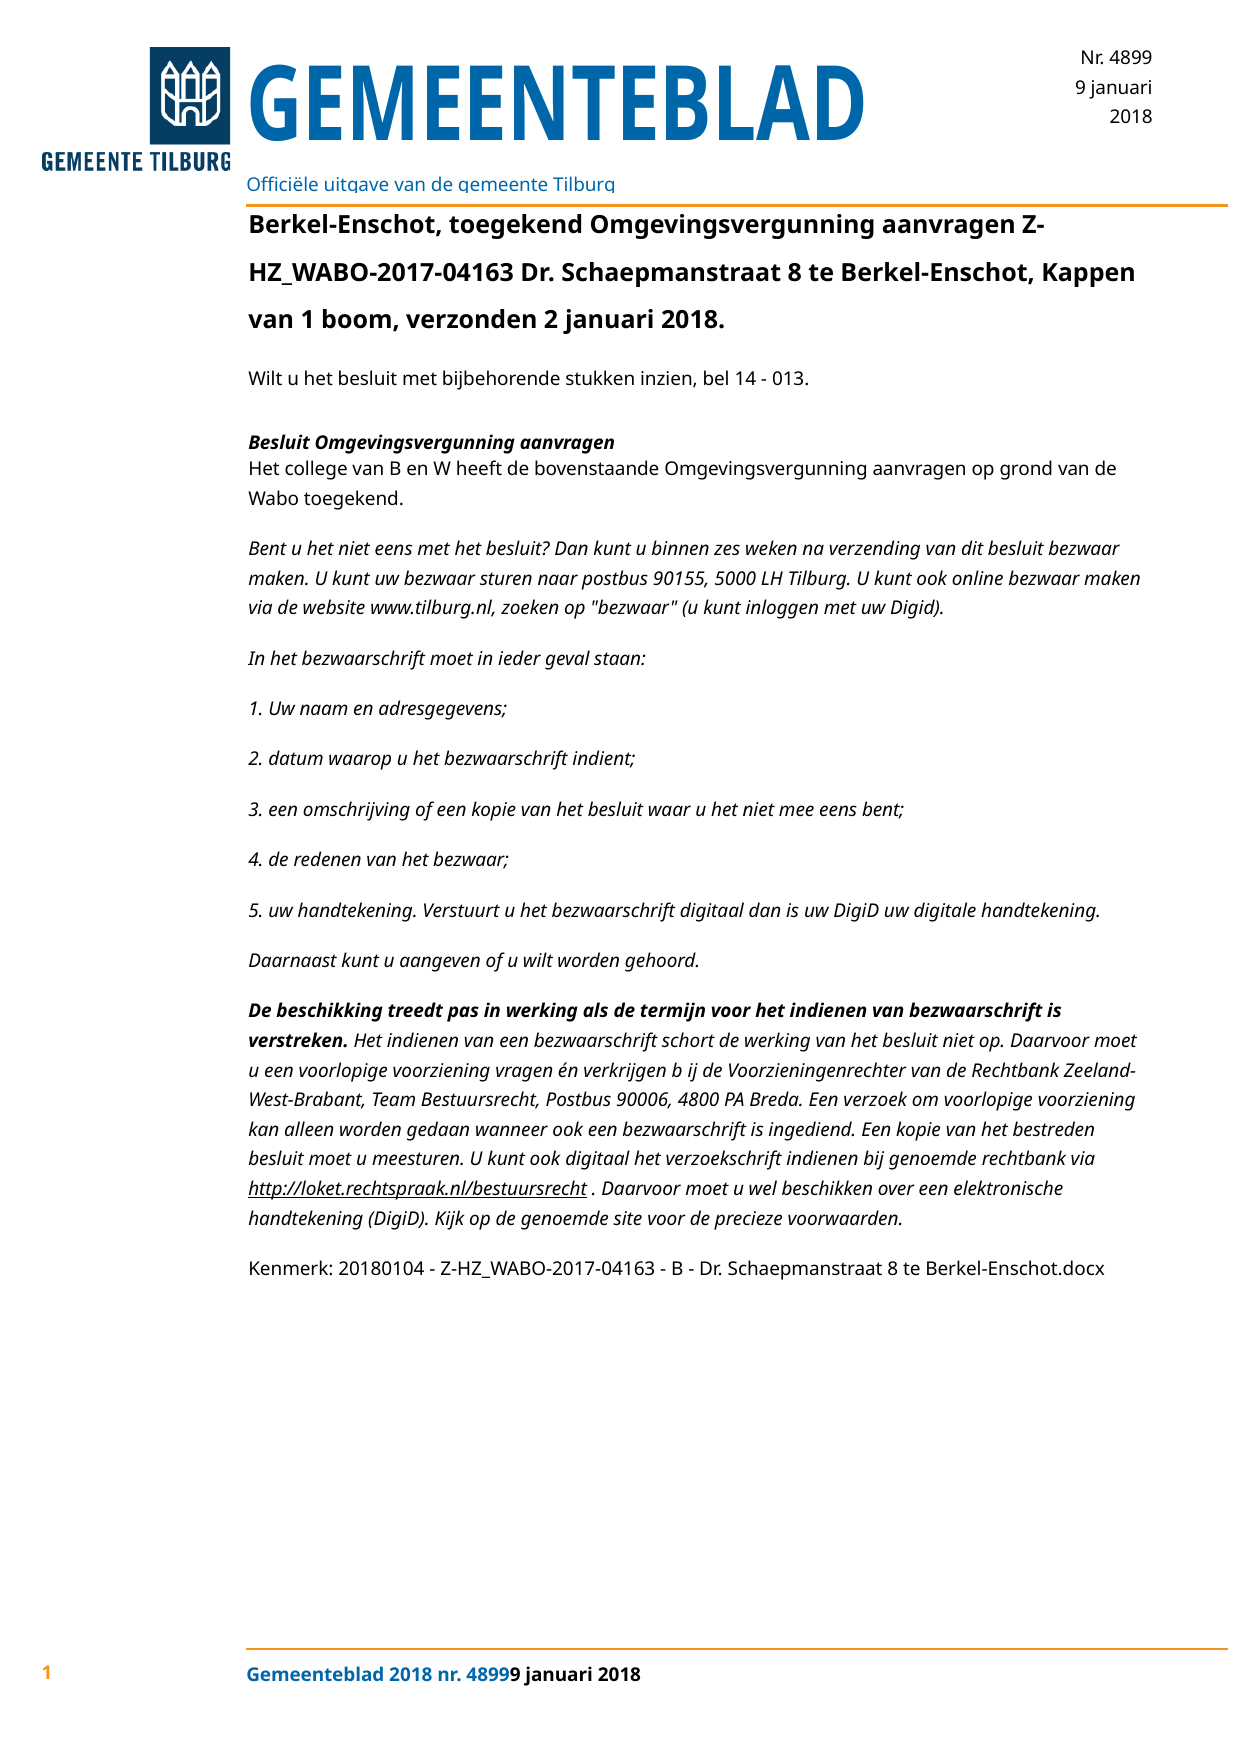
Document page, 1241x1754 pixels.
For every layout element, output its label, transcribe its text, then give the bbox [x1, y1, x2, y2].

picture [41, 47, 231, 172]
text Besluit Omgevingsvergunning aanvragen [248, 429, 1152, 455]
text Wilt u het besluit met bijbehorende stukken inzien, bel 14 - 013. [248, 366, 1152, 391]
text 4. de redenen van het bezwaar; [248, 846, 1152, 872]
text De beschikking treedt pas in werking als de termijn voor het indienen van bezwaarschrift is verstreken. Het indienen van een bezwaarschrift schort de werking van het besluit niet op. Daarvoor moet u een voorlopige voorziening vragen én verkrijgen b ij de Voorzieningenrechter van de Rechtbank Zeeland-West-Brabant, Team Bestuursrecht, Postbus 90006, 4800 PA Breda. Een verzoek om voorlopige voorziening kan alleen worden gedaan wanneer ook een bezwaarschrift is ingediend. Een kopie van het bestreden besluit moet u meesturen. U kunt ook digitaal het verzoekschrift indienen bij genoemde rechtbank via http://loket.rechtspraak.nl/bestuursrecht . Daarvoor moet u wel beschikken over een elektronische handtekening (DigiD). Kijk op de genoemde site voor de precieze voorwaarden. [248, 998, 1152, 1231]
text 2. datum waarop u het bezwaarschrift indient; [248, 746, 1152, 771]
text In het bezwaarschrift moet in ieder geval staan: [248, 645, 1152, 671]
text Het college van B en W heeft de bovenstaande Omgevingsvergunning aanvragen op grond van de Wabo toegekend. [248, 455, 1152, 511]
text 5. uw handtekening. Verstuurt u het bezwaarschrift digitaal dan is uw DigiD uw digitale handtekening. [248, 897, 1152, 923]
text Berkel-Enschot, toegekend Omgevingsvergunning aanvragen Z-HZ_WABO-2017-04163 Dr. Schaepmanstraat 8 te Berkel-Enschot, Kappen van 1 boom, verzonden 2 januari 2018. [248, 207, 1152, 336]
text 3. een omschrijving of een kopie van het besluit waar u het niet mee eens bent; [248, 796, 1152, 822]
text Kenmerk: 20180104 - Z-HZ_WABO-2017-04163 - B - Dr. Schaepmanstraat 8 te Berkel-Enschot.docx [248, 1255, 1152, 1281]
text Bent u het niet eens met het besluit? Dan kunt u binnen zes weken na verzending van dit besluit bezwaar maken. U kunt uw bezwaar sturen naar postbus 90155, 5000 LH Tilburg. U kunt ook online bezwaar maken via de website www.tilburg.nl, zoeken op "bezwaar" (u kunt inloggen met uw Digid). [248, 535, 1152, 620]
text Daarnaast kunt u aangeven of u wilt worden gehoord. [248, 947, 1152, 973]
text 1. Uw naam en adresgegevens; [248, 695, 1152, 721]
